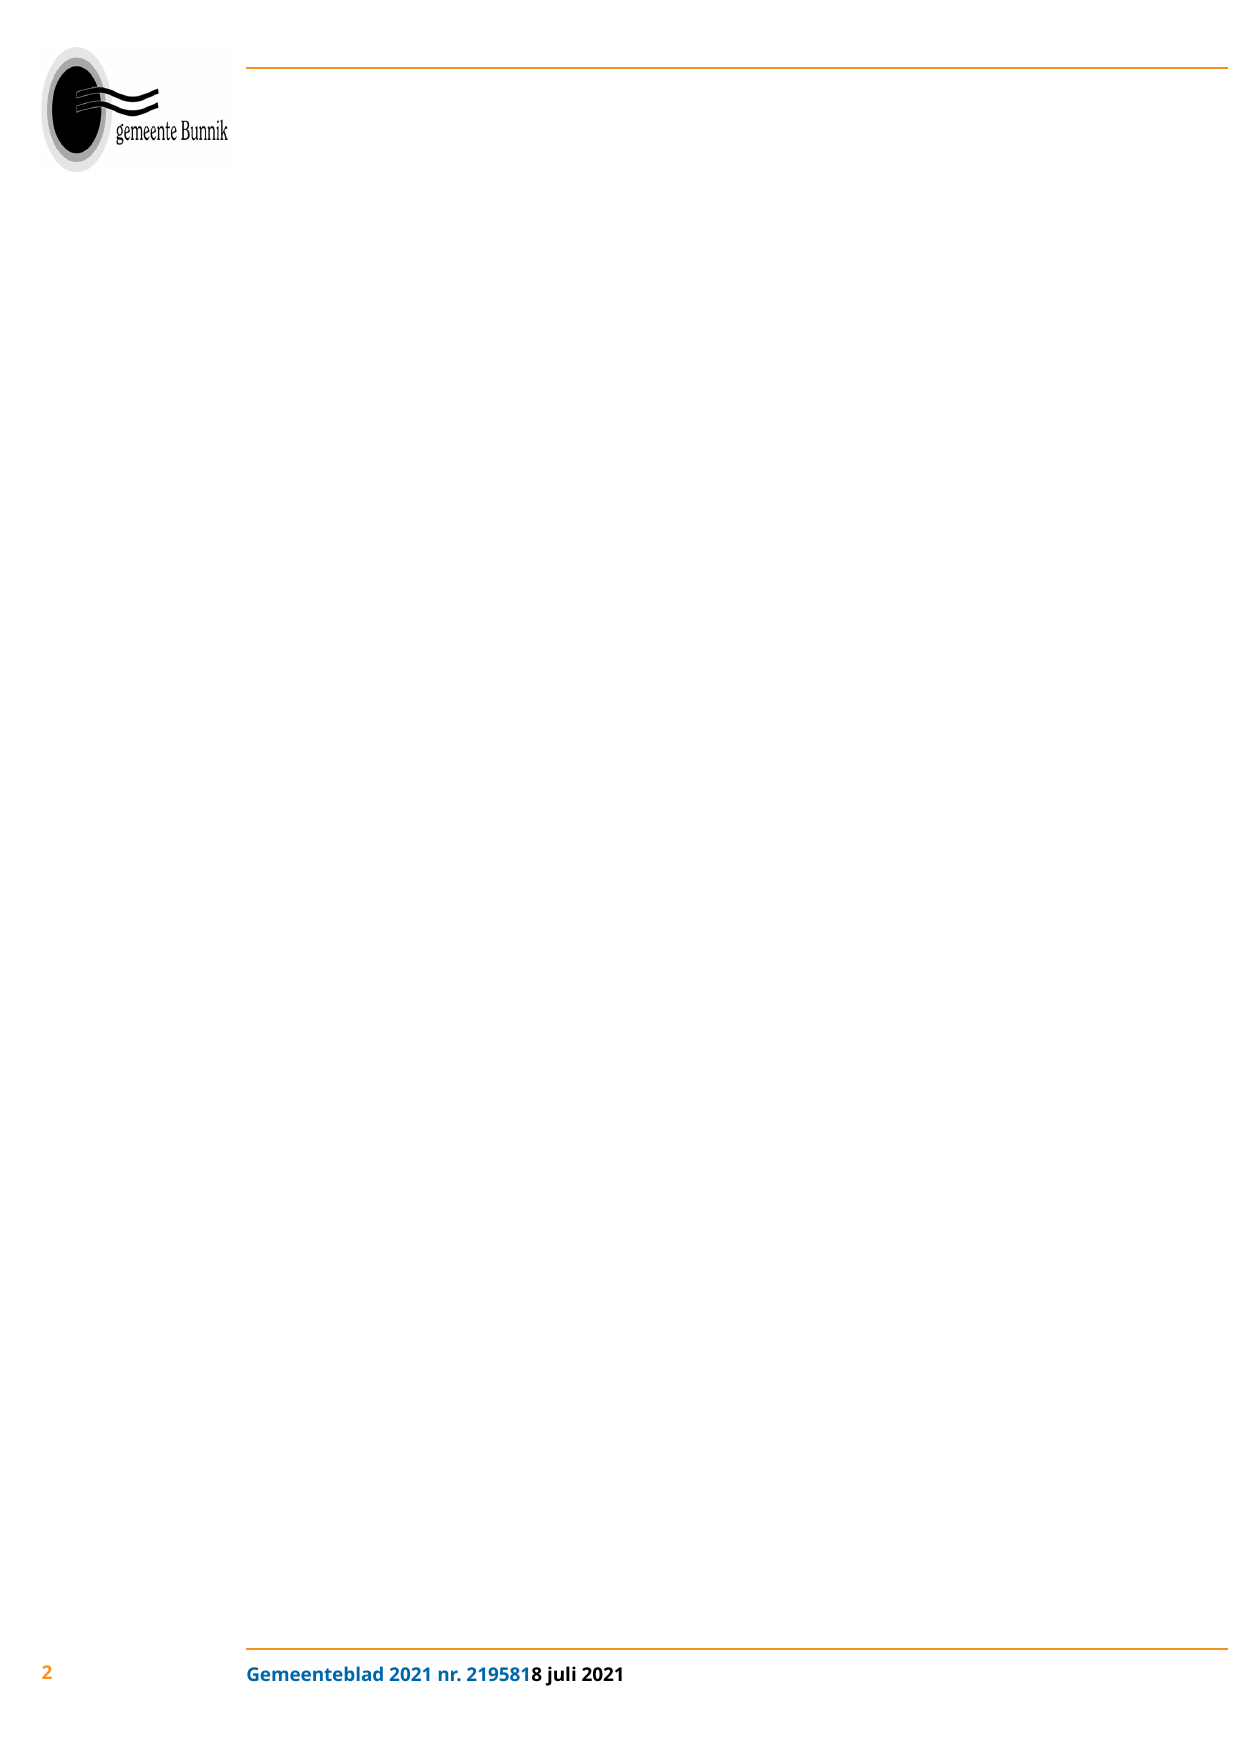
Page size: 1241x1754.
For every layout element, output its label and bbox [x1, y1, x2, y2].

picture [41, 47, 231, 172]
